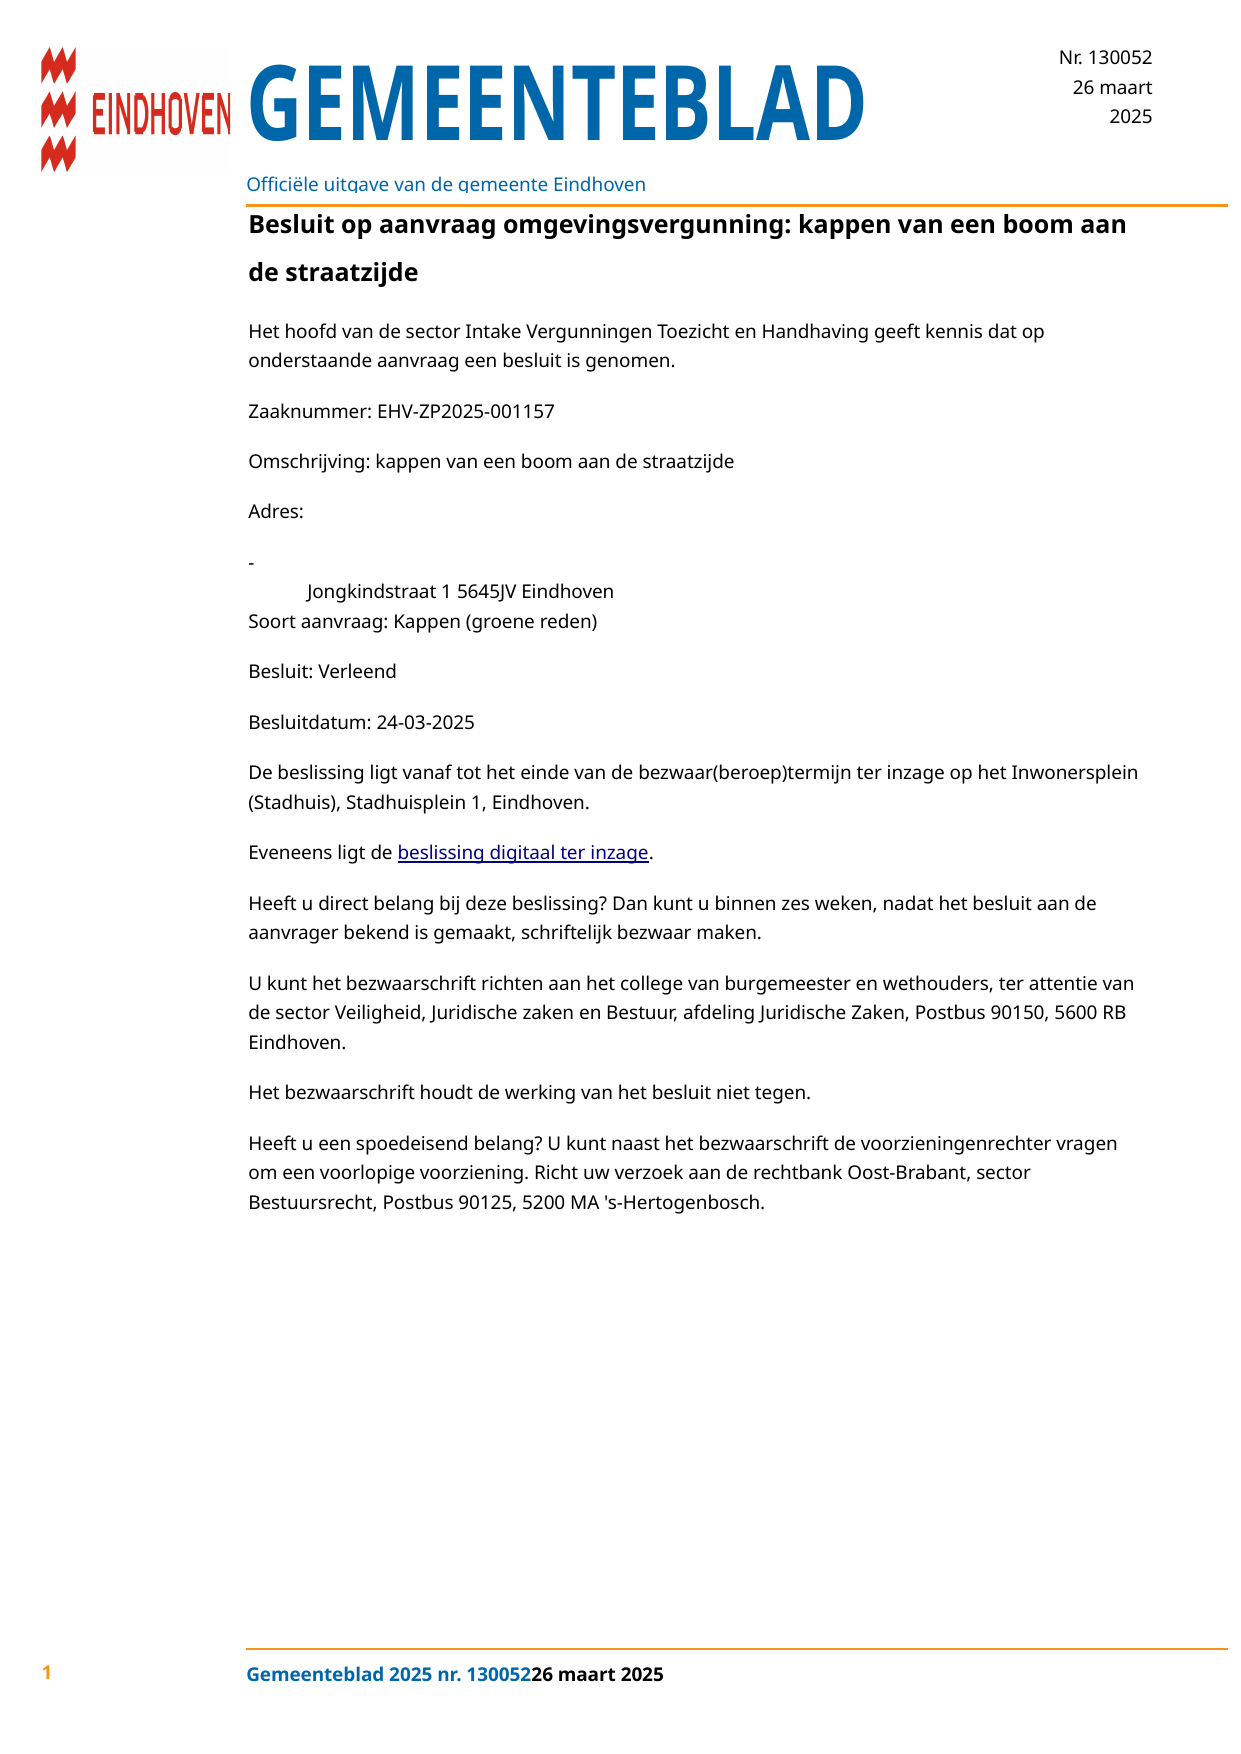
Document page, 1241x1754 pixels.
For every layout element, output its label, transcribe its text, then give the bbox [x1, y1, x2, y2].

text Omschrijving: kappen van een boom aan de straatzijde [248, 448, 1152, 474]
text U kunt het bezwaarschrift richten aan het college van burgemeester en wethouders, ter attentie van de sector Veiligheid, Juridische zaken en Bestuur, afdeling Juridische Zaken, Postbus 90150, 5600 RB Eindhoven. [248, 970, 1152, 1055]
text Besluit op aanvraag omgevingsvergunning: kappen van een boom aan de straatzijde [248, 207, 1152, 288]
text Soort aanvraag: Kappen (groene reden) [248, 608, 1152, 634]
text Heeft u direct belang bij deze beslissing? Dan kunt u binnen zes weken, nadat het besluit aan de aanvrager bekend is gemaakt, schriftelijk bezwaar maken. [248, 890, 1152, 945]
text Adres: [248, 499, 1152, 524]
text Zaaknummer: EHV-ZP2025-001157 [248, 398, 1152, 424]
text Besluit: Verleend [248, 659, 1152, 684]
text De beslissing ligt vanaf tot het einde van de bezwaar(beroep)termijn ter inzage op het Inwonersplein (Stadhuis), Stadhuisplein 1, Eindhoven. [248, 759, 1152, 815]
text Besluitdatum: 24-03-2025 [248, 709, 1152, 735]
text Heeft u een spoedeisend belang? U kunt naast het bezwaarschrift de voorzieningenrechter vragen om een voorlopige voorziening. Richt uw verzoek aan de rechtbank Oost-Brabant, sector Bestuursrecht, Postbus 90125, 5200 MA 's-Hertogenbosch. [248, 1130, 1152, 1215]
text Het bezwaarschrift houdt de werking van het besluit niet tegen. [248, 1079, 1152, 1105]
list Jongkindstraat 1 5645JV Eindhoven [248, 579, 1152, 604]
picture [41, 47, 231, 172]
text Het hoofd van de sector Intake Vergunningen Toezicht en Handhaving geeft kennis dat op onderstaande aanvraag een besluit is genomen. [248, 318, 1152, 373]
text Eveneens ligt de beslissing digitaal ter inzage. [248, 839, 1152, 865]
